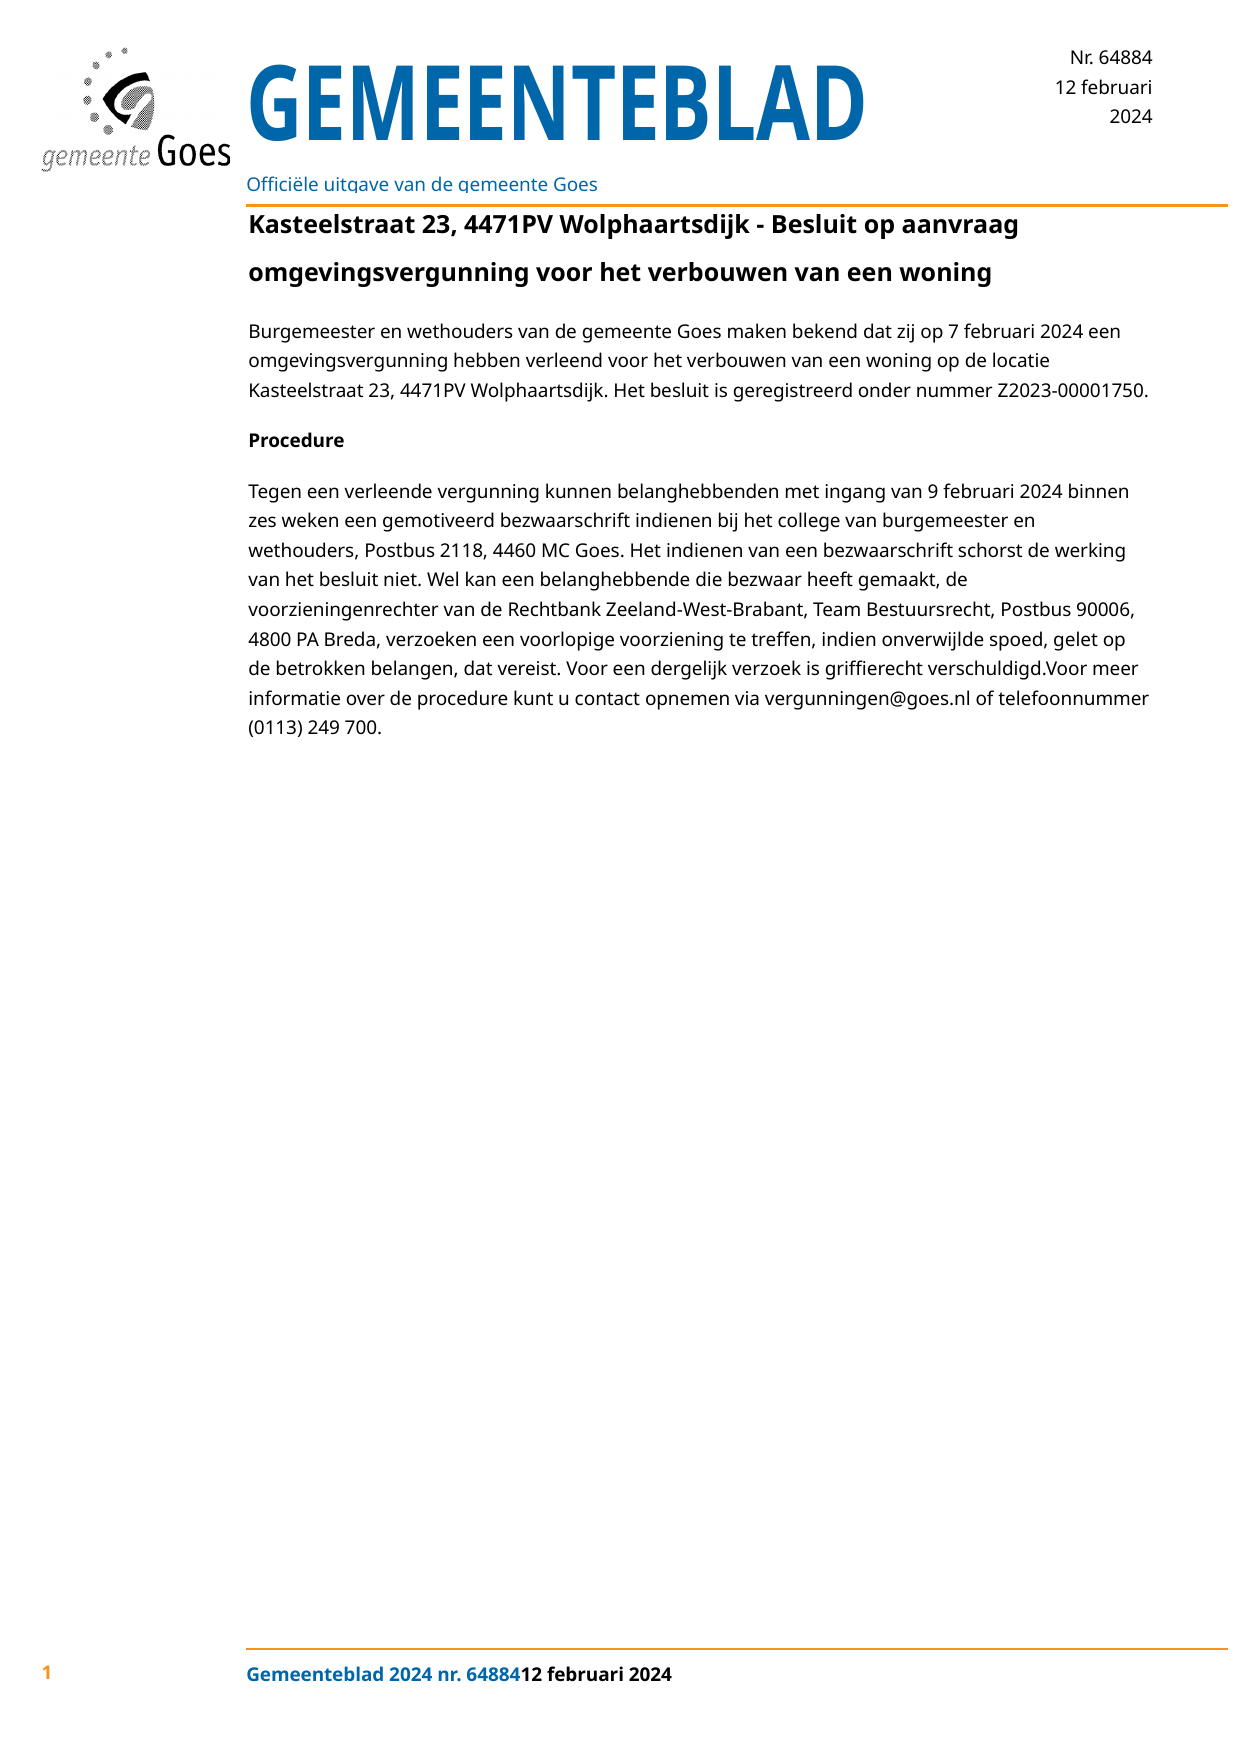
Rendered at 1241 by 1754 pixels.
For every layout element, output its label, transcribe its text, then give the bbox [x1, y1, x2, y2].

text Tegen een verleende vergunning kunnen belanghebbenden met ingang van 9 februari 2024 binnen zes weken een gemotiveerd bezwaarschrift indienen bij het college van burgemeester en wethouders, Postbus 2118, 4460 MC Goes. Het indienen van een bezwaarschrift schorst de werking van het besluit niet. Wel kan een belanghebbende die bezwaar heeft gemaakt, de voorzieningenrechter van de Rechtbank Zeeland-West-Brabant, Team Bestuursrecht, Postbus 90006, 4800 PA Breda, verzoeken een voorlopige voorziening te treffen, indien onverwijlde spoed, gelet op de betrokken belangen, dat vereist. Voor een dergelijk verzoek is griffierecht verschuldigd.Voor meer informatie over de procedure kunt u contact opnemen via vergunningen@goes.nl of telefoonnummer (0113) 249 700. [248, 478, 1152, 740]
picture [41, 47, 231, 172]
text Procedure [248, 427, 1152, 453]
text Burgemeester en wethouders van de gemeente Goes maken bekend dat zij op 7 februari 2024 een omgevingsvergunning hebben verleend voor het verbouwen van een woning op de locatie Kasteelstraat 23, 4471PV Wolphaartsdijk. Het besluit is geregistreerd onder nummer Z2023-00001750. [248, 318, 1152, 403]
text Kasteelstraat 23, 4471PV Wolphaartsdijk - Besluit op aanvraag omgevingsvergunning voor het verbouwen van een woning [248, 207, 1152, 288]
